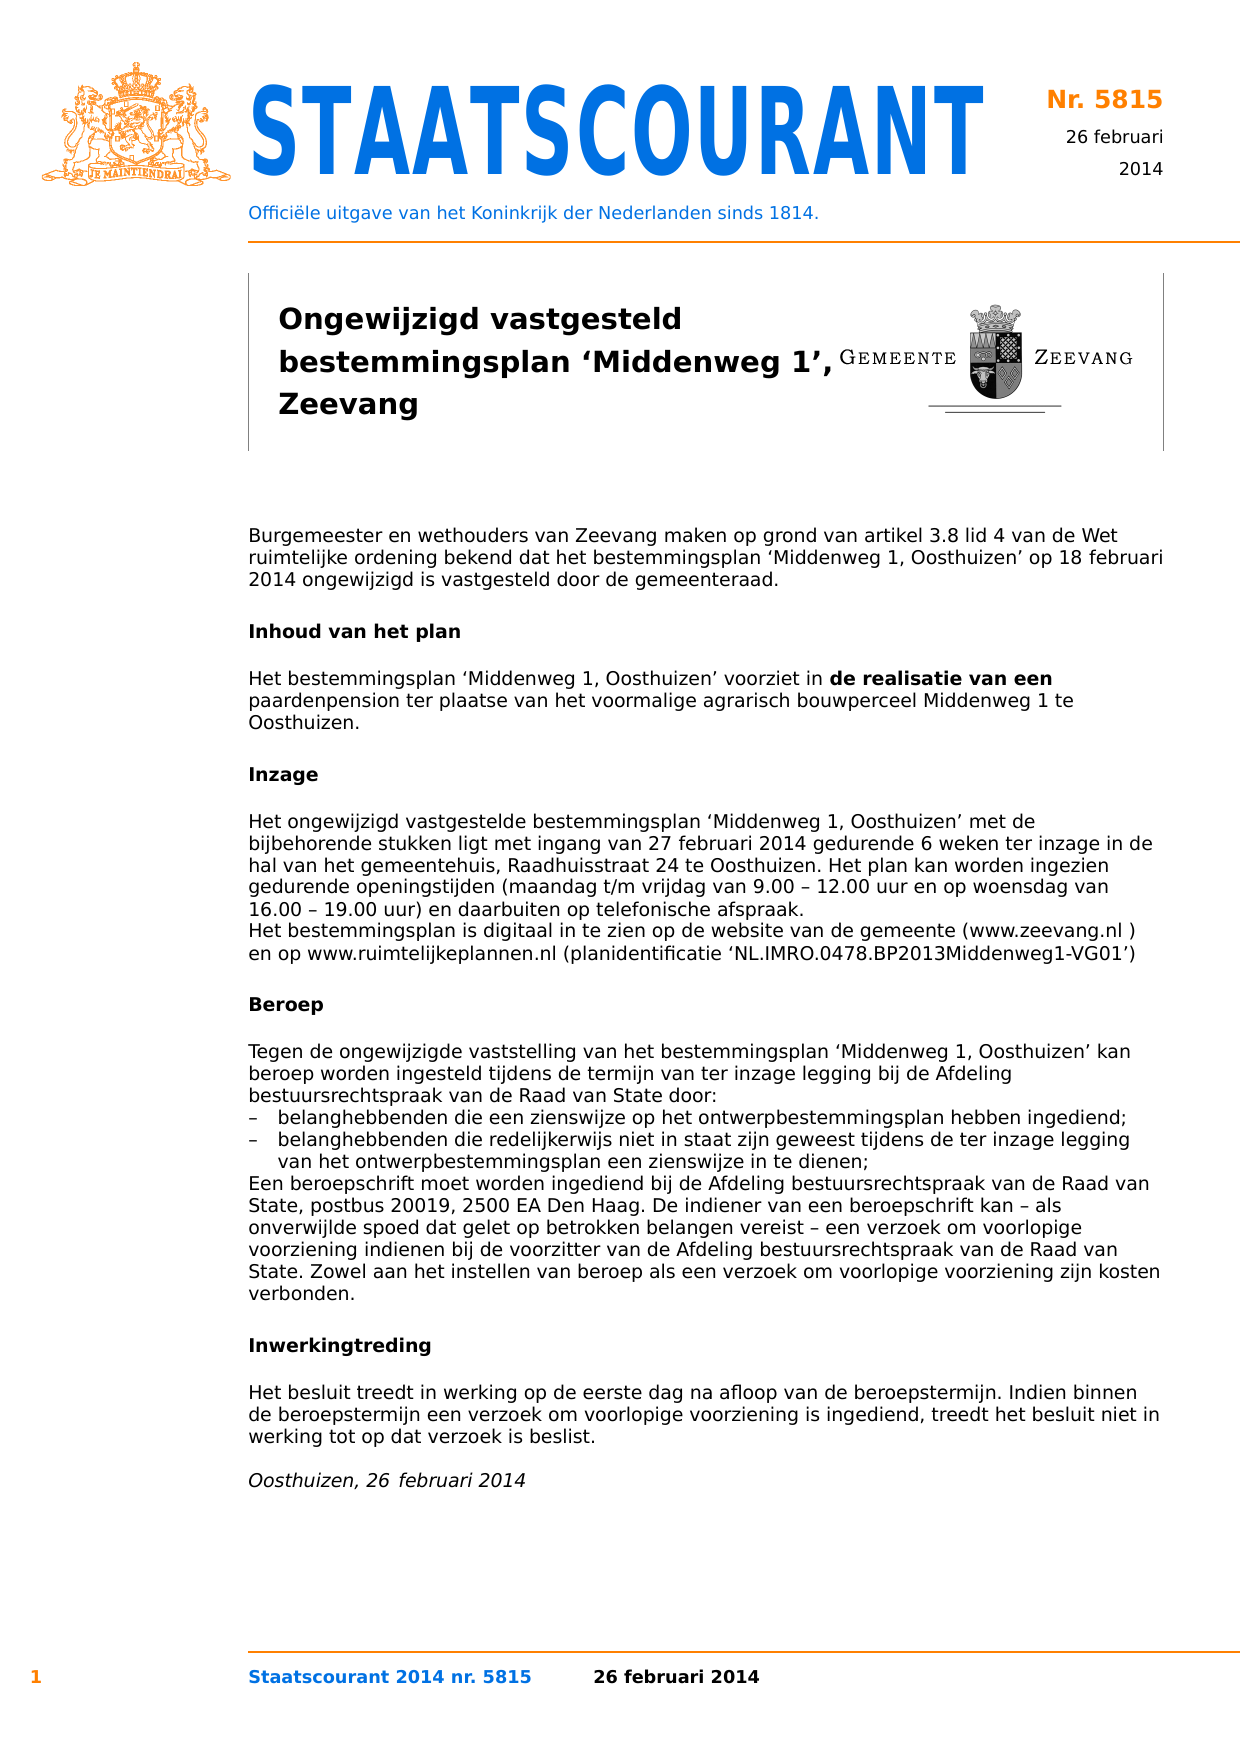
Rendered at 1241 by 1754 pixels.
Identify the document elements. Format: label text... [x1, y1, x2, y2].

table_header [25, 62, 248, 241]
text Burgemeester en wethouders van Zeevang maken op grond van artikel 3.8 lid 4 van de Wet ruimtelijke ordening bekend dat het bestemmingsplan ‘Middenweg 1, Oosthuizen’ op 18 februari 2014 ongewijzigd is vastgesteld door de gemeenteraad. [248, 525, 1163, 591]
subtitle Inwerkingtreding [248, 1335, 1163, 1357]
text Het bestemmingsplan is digitaal in te zien op de website van de gemeente (www.zeevang.nl ) en op www.ruimtelijkeplannen.nl (planidentificatie ‘NL.IMRO.0478.BP2013Middenweg1-VG01’) [248, 920, 1163, 964]
subtitle Ongewijzigd vastgesteld bestemmingsplan ‘Middenweg 1’, Zeevang [249, 273, 1163, 451]
text Het bestemmingsplan ‘Middenweg 1, Oosthuizen’ voorziet in de realisatie van een paardenpension ter plaatse van het voormalige agrarisch bouwperceel Middenweg 1 te Oosthuizen. [248, 668, 1163, 733]
text Een beroepschrift moet worden ingediend bij de Afdeling bestuursrechtspraak van de Raad van State, postbus 20019, 2500 EA Den Haag. De indiener van een beroepschrift kan – als onverwijlde spoed dat gelet op betrokken belangen vereist – een verzoek om voorlopige voorziening indienen bij de voorzitter van de Afdeling bestuursrechtspraak van de Raad van State. Zowel aan het instellen van beroep als een verzoek om voorlopige voorziening zijn kosten verbonden. [248, 1173, 1163, 1305]
text – belanghebbenden die redelijkerwijs niet in staat zijn geweest tijdens de ter inzage legging van het ontwerpbestemmingsplan een zienswijze in te dienen; [248, 1129, 1163, 1173]
subtitle Inhoud van het plan [248, 621, 1163, 643]
text Het ongewijzigd vastgestelde bestemmingsplan ‘Middenweg 1, Oosthuizen’ met de bijbehorende stukken ligt met ingang van 27 februari 2014 gedurende 6 weken ter inzage in de hal van het gemeentehuis, Raadhuisstraat 24 te Oosthuizen. Het plan kan worden ingezien gedurende openingstijden (maandag t/m vrijdag van 9.00 – 12.00 uur en op woensdag van 16.00 – 19.00 uur) en daarbuiten op telefonische afspraak. [248, 811, 1163, 920]
text Het besluit treedt in werking op de eerste dag na afloop van de beroepstermijn. Indien binnen de beroepstermijn een verzoek om voorlopige voorziening is ingediend, treedt het besluit niet in werking tot op dat verzoek is beslist. [248, 1382, 1163, 1448]
picture [41, 62, 231, 186]
subtitle Beroep [248, 994, 1163, 1016]
table_cell 26 februari [998, 121, 1240, 153]
text Tegen de ongewijzigde vaststelling van het bestemmingsplan ‘Middenweg 1, Oosthuizen’ kan beroep worden ingesteld tijdens de termijn van ter inzage legging bij de Afdeling bestuursrechtspraak van de Raad van State door: [248, 1041, 1163, 1107]
text Oosthuizen, 26 februari 2014 [248, 1470, 1163, 1492]
table_cell 2014 [998, 153, 1240, 203]
table_header STAATSCOURANT [248, 62, 998, 203]
table_cell Officiële uitgave van het Koninkrijk der Nederlanden sinds 1814. [248, 203, 1240, 241]
subtitle Inzage [248, 763, 1163, 786]
table_header Nr. 5815 [998, 62, 1240, 121]
picture [838, 302, 1134, 415]
text – belanghebbenden die een zienswijze op het ontwerpbestemmingsplan hebben ingediend; [248, 1107, 1163, 1129]
